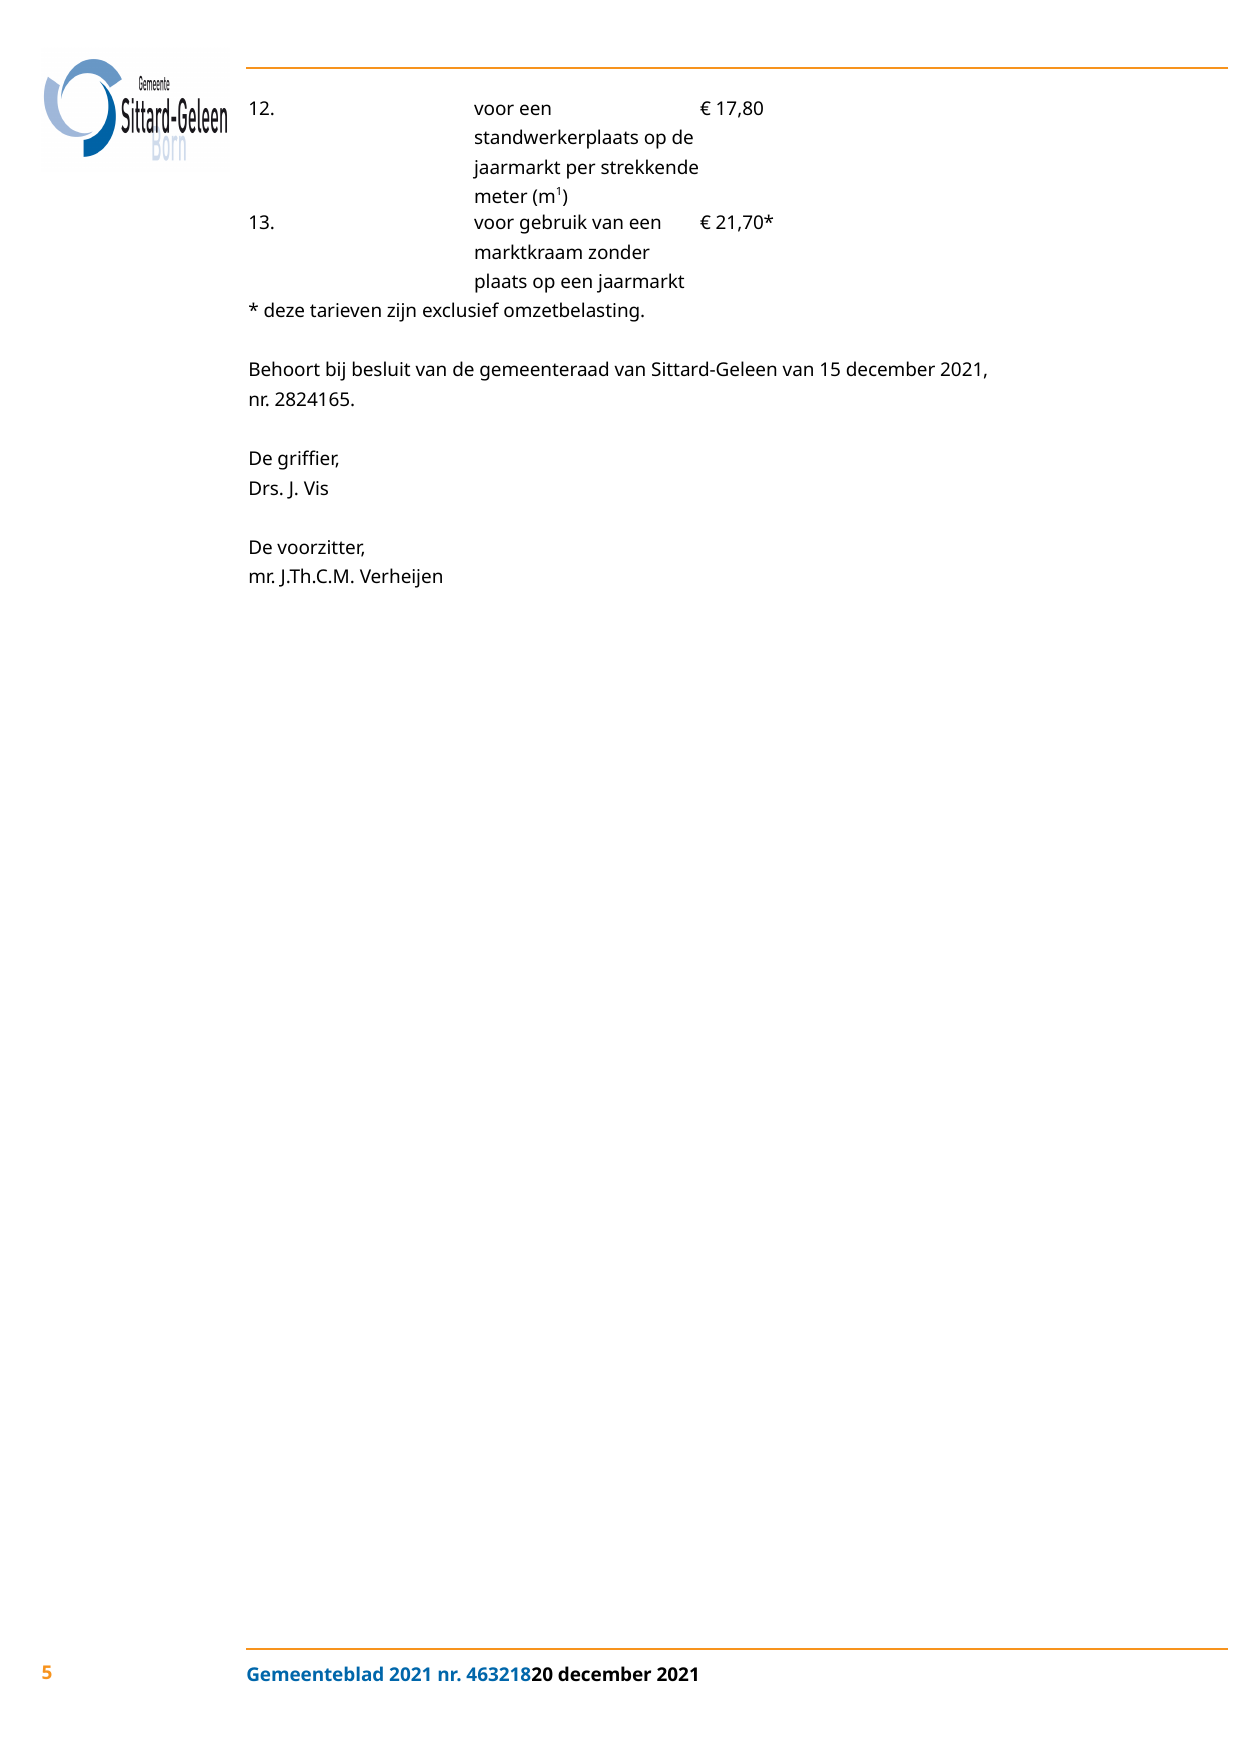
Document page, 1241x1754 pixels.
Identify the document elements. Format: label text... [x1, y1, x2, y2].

text * deze tarieven zijn exclusief omzetbelasting. [248, 297, 1152, 323]
table_cell [926, 209, 1152, 294]
text mr. J.Th.C.M. Verheijen [248, 564, 1152, 589]
table_cell € 21,70* [700, 209, 926, 294]
text Drs. J. Vis [248, 475, 1152, 501]
text De griffier, [248, 445, 1152, 471]
text De voorzitter, [248, 534, 1152, 560]
text Behoort bij besluit van de gemeenteraad van Sittard-Geleen van 15 december 2021, [248, 357, 1152, 382]
table_cell voor gebruik van een marktkraam zonder plaats op een jaarmarkt [474, 209, 700, 294]
table_cell [926, 95, 1152, 209]
picture [41, 47, 231, 172]
table_cell 12. [248, 95, 474, 209]
table_cell € 17,80 [700, 95, 926, 209]
text nr. 2824165. [248, 386, 1152, 412]
table_cell voor een standwerkerplaats op de jaarmarkt per strekkende meter (m1) [474, 95, 700, 209]
table_cell 13. [248, 209, 474, 294]
